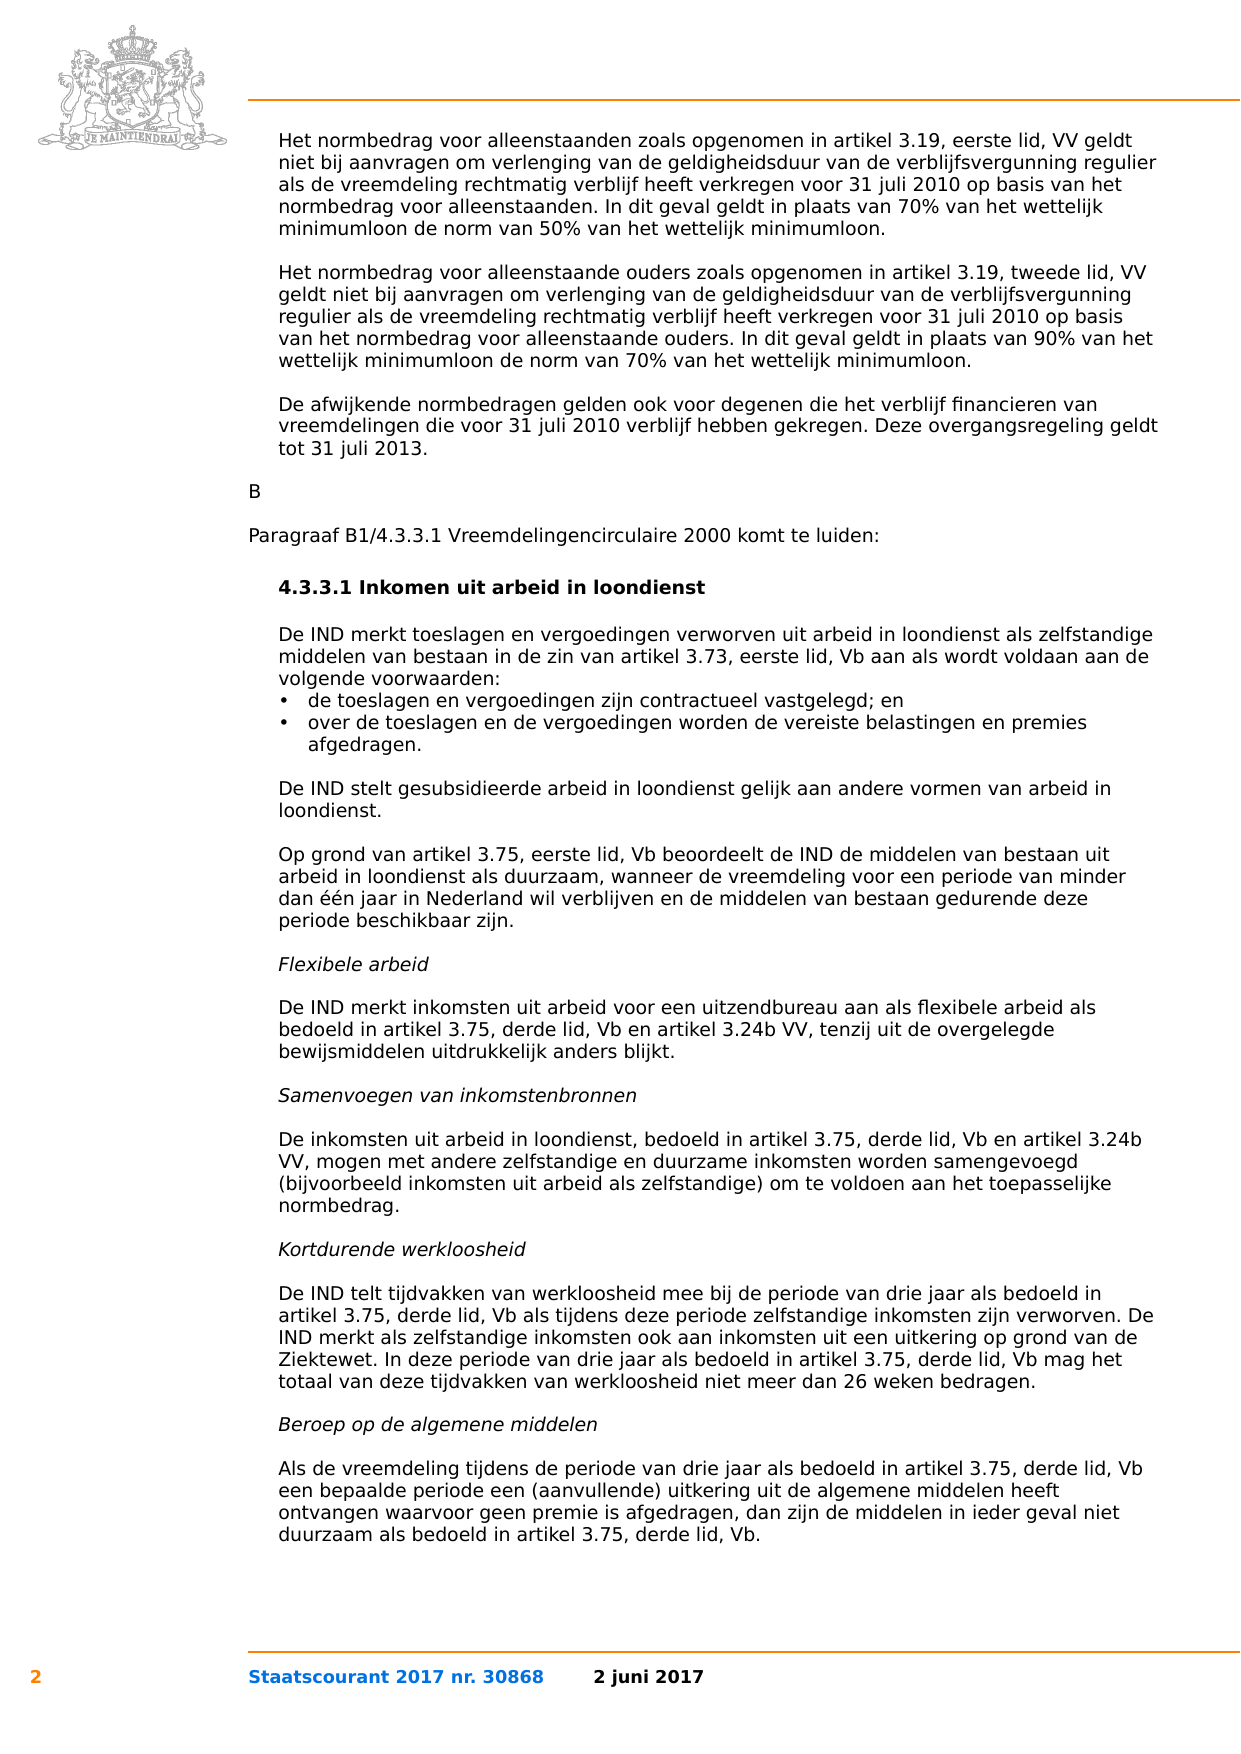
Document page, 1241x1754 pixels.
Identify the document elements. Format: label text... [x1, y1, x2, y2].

picture [38, 25, 227, 150]
text Het normbedrag voor alleenstaanden zoals opgenomen in artikel 3.19, eerste lid, VV geldt niet bij aanvragen om verlenging van de geldigheidsduur van de verblijfsvergunning regulier als de vreemdeling rechtmatig verblijf heeft verkregen voor 31 juli 2010 op basis van het normbedrag voor alleenstaanden. In dit geval geldt in plaats van 70% van het wettelijk minimumloon de norm van 50% van het wettelijk minimumloon. [278, 130, 1163, 240]
subtitle Flexibele arbeid [278, 953, 1163, 975]
text Het normbedrag voor alleenstaande ouders zoals opgenomen in artikel 3.19, tweede lid, VV geldt niet bij aanvragen om verlenging van de geldigheidsduur van de verblijfsvergunning regulier als de vreemdeling rechtmatig verblijf heeft verkregen voor 31 juli 2010 op basis van het normbedrag voor alleenstaande ouders. In dit geval geldt in plaats van 90% van het wettelijk minimumloon de norm van 70% van het wettelijk minimumloon. [278, 262, 1163, 372]
text Als de vreemdeling tijdens de periode van drie jaar als bedoeld in artikel 3.75, derde lid, Vb een bepaalde periode een (aanvullende) uitkering uit de algemene middelen heeft ontvangen waarvoor geen premie is afgedragen, dan zijn de middelen in ieder geval niet duurzaam als bedoeld in artikel 3.75, derde lid, Vb. [278, 1458, 1163, 1546]
text • over de toeslagen en de vergoedingen worden de vereiste belastingen en premies afgedragen. [278, 712, 1163, 756]
text De IND telt tijdvakken van werkloosheid mee bij de periode van drie jaar als bedoeld in artikel 3.75, derde lid, Vb als tijdens deze periode zelfstandige inkomsten zijn verworven. De IND merkt als zelfstandige inkomsten ook aan inkomsten uit een uitkering op grond van de Ziektewet. In deze periode van drie jaar als bedoeld in artikel 3.75, derde lid, Vb mag het totaal van deze tijdvakken van werkloosheid niet meer dan 26 weken bedragen. [278, 1283, 1163, 1392]
text De IND merkt inkomsten uit arbeid voor een uitzendbureau aan als flexibele arbeid als bedoeld in artikel 3.75, derde lid, Vb en artikel 3.24b VV, tenzij uit de overgelegde bewijsmiddelen uitdrukkelijk anders blijkt. [278, 997, 1163, 1063]
text Paragraaf B1/4.3.3.1 Vreemdelingencirculaire 2000 komt te luiden: [248, 525, 1163, 547]
text Op grond van artikel 3.75, eerste lid, Vb beoordeelt de IND de middelen van bestaan uit arbeid in loondienst als duurzaam, wanneer de vreemdeling voor een periode van minder dan één jaar in Nederland wil verblijven en de middelen van bestaan gedurende deze periode beschikbaar zijn. [278, 844, 1163, 932]
text De IND merkt toeslagen en vergoedingen verworven uit arbeid in loondienst als zelfstandige middelen van bestaan in de zin van artikel 3.73, eerste lid, Vb aan als wordt voldaan aan de volgende voorwaarden: [278, 624, 1163, 690]
subtitle Beroep op de algemene middelen [278, 1414, 1163, 1436]
text • de toeslagen en vergoedingen zijn contractueel vastgelegd; en [278, 690, 1163, 712]
text De IND stelt gesubsidieerde arbeid in loondienst gelijk aan andere vormen van arbeid in loondienst. [278, 778, 1163, 822]
subtitle Samenvoegen van inkomstenbronnen [278, 1085, 1163, 1107]
text De inkomsten uit arbeid in loondienst, bedoeld in artikel 3.75, derde lid, Vb en artikel 3.24b VV, mogen met andere zelfstandige en duurzame inkomsten worden samengevoegd (bijvoorbeeld inkomsten uit arbeid als zelfstandige) om te voldoen aan het toepasselijke normbedrag. [278, 1129, 1163, 1217]
text B [248, 481, 1163, 503]
text De afwijkende normbedragen gelden ook voor degenen die het verblijf financieren van vreemdelingen die voor 31 juli 2010 verblijf hebben gekregen. Deze overgangsregeling geldt tot 31 juli 2013. [278, 393, 1163, 459]
subtitle 4.3.3.1 Inkomen uit arbeid in loondienst [278, 577, 1163, 599]
subtitle Kortdurende werkloosheid [278, 1239, 1163, 1261]
